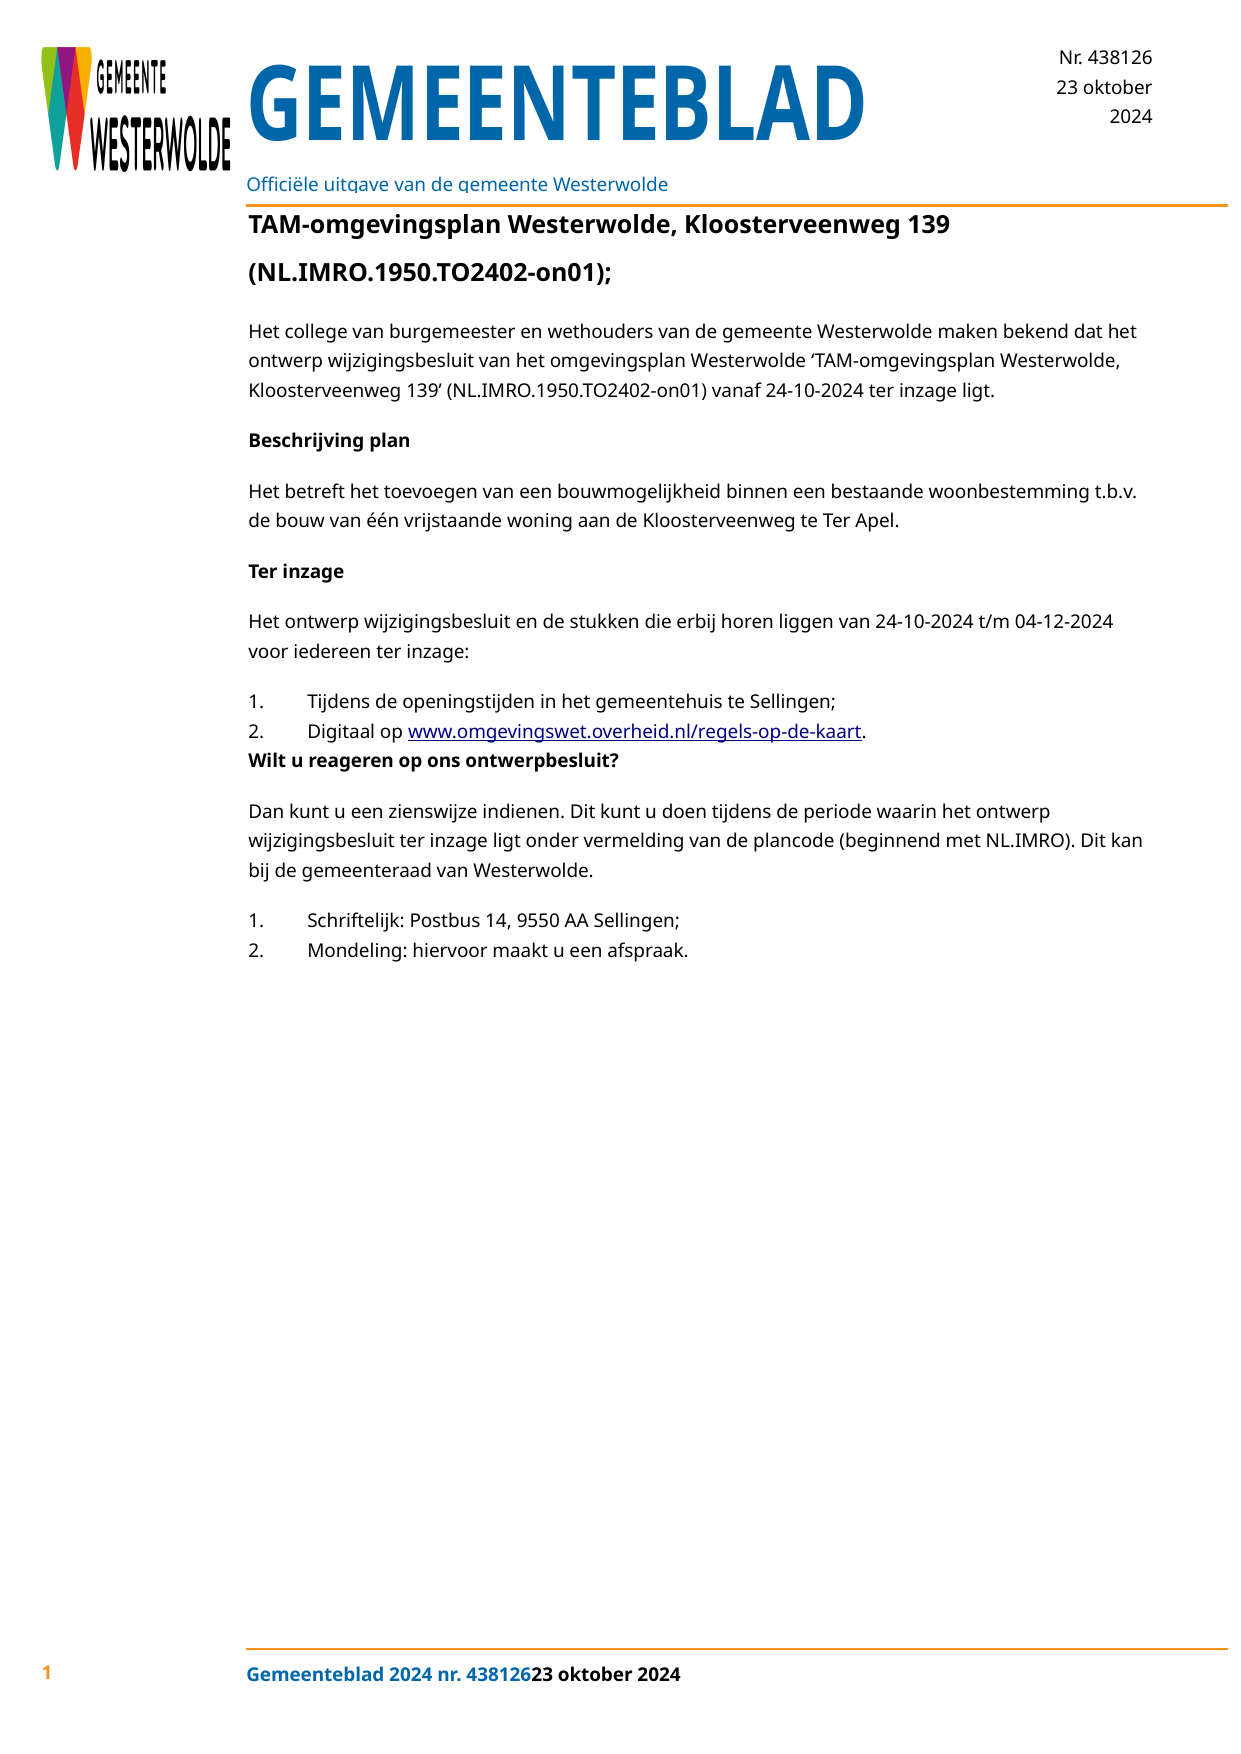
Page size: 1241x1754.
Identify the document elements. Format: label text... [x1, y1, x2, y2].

text Dan kunt u een zienswijze indienen. Dit kunt u doen tijdens de periode waarin het ontwerp wijzigingsbesluit ter inzage ligt onder vermelding van de plancode (beginnend met NL.IMRO). Dit kan bij de gemeenteraad van Westerwolde. [248, 798, 1152, 883]
picture [41, 47, 231, 172]
list Tijdens de openingstijden in het gemeentehuis te Sellingen; [248, 688, 1152, 714]
text Het ontwerp wijzigingsbesluit en de stukken die erbij horen liggen van 24-10-2024 t/m 04-12-2024 voor iedereen ter inzage: [248, 608, 1152, 664]
text Wilt u reageren op ons ontwerpbesluit? [248, 747, 1152, 773]
text Ter inzage [248, 558, 1152, 584]
text Het college van burgemeester en wethouders van de gemeente Westerwolde maken bekend dat het ontwerp wijzigingsbesluit van het omgevingsplan Westerwolde ‘TAM-omgevingsplan Westerwolde, Kloosterveenweg 139’ (NL.IMRO.1950.TO2402-on01) vanaf 24-10-2024 ter inzage ligt. [248, 318, 1152, 403]
text Het betreft het toevoegen van een bouwmogelijkheid binnen een bestaande woonbestemming t.b.v. de bouw van één vrijstaande woning aan de Kloosterveenweg te Ter Apel. [248, 478, 1152, 533]
list Digitaal op www.omgevingswet.overheid.nl/regels-op-de-kaart. [248, 718, 1152, 744]
text Beschrijving plan [248, 427, 1152, 453]
list Schriftelijk: Postbus 14, 9550 AA Sellingen; [248, 907, 1152, 933]
text TAM-omgevingsplan Westerwolde, Kloosterveenweg 139 (NL.IMRO.1950.TO2402-on01); [248, 207, 1152, 288]
list Mondeling: hiervoor maakt u een afspraak. [248, 937, 1152, 963]
